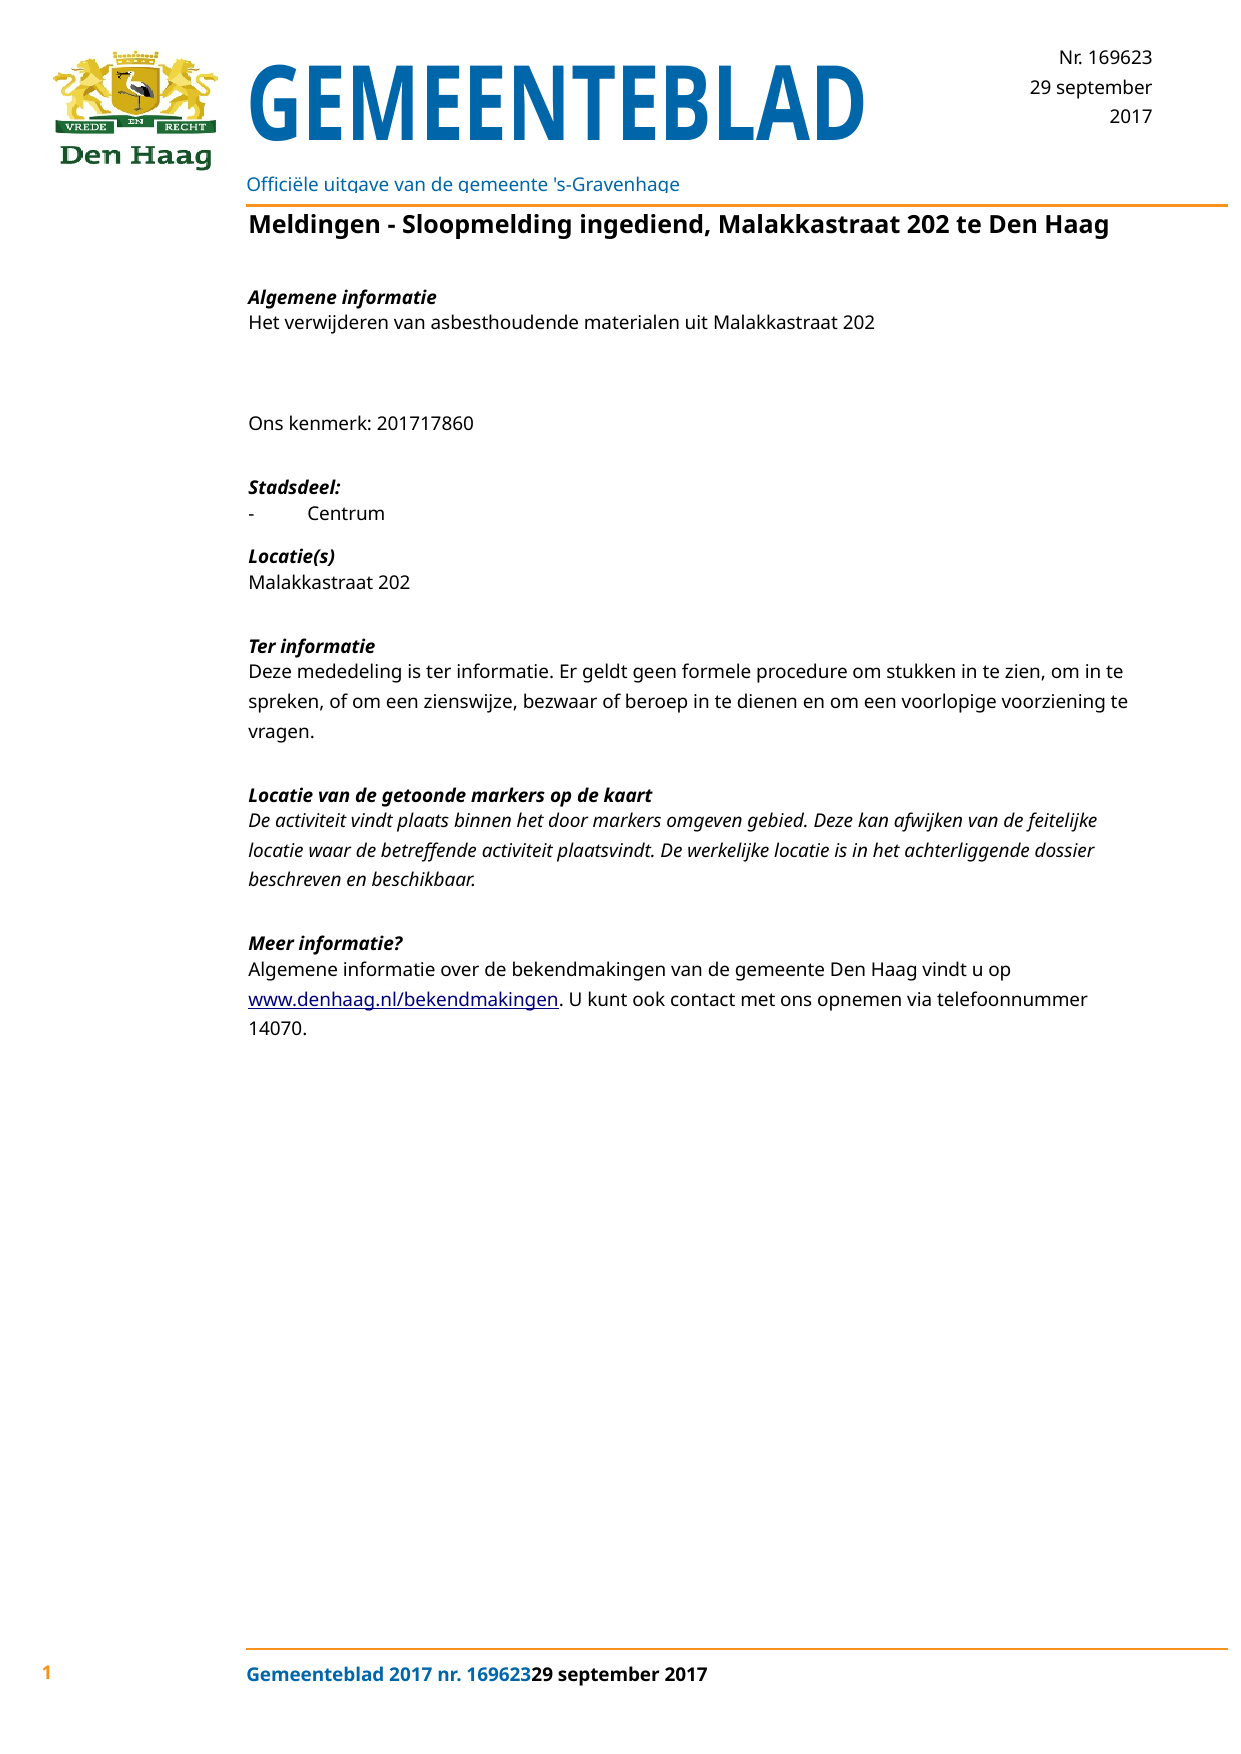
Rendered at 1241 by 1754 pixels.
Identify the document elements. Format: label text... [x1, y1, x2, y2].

text Deze mededeling is ter informatie. Er geldt geen formele procedure om stukken in te zien, om in te spreken, of om een zienswijze, bezwaar of beroep in te dienen en om een voorlopige voorziening te vragen. [248, 659, 1152, 743]
text Malakkastraat 202 [248, 569, 1152, 595]
picture [41, 47, 231, 172]
text Stadsdeel: [248, 474, 1152, 500]
text Ter informatie [248, 633, 1152, 659]
text Ons kenmerk: 201717860 [248, 410, 1152, 436]
text Locatie(s) [248, 543, 1152, 569]
text Algemene informatie [248, 284, 1152, 309]
list Centrum [248, 500, 1152, 526]
text Algemene informatie over de bekendmakingen van de gemeente Den Haag vindt u op www.denhaag.nl/bekendmakingen. U kunt ook contact met ons opnemen via telefoonnummer 14070. [248, 956, 1152, 1041]
text Meer informatie? [248, 931, 1152, 956]
text De activiteit vindt plaats binnen het door markers omgeven gebied. Deze kan afwijken van de feitelijke locatie waar de betreffende activiteit plaatsvindt. De werkelijke locatie is in het achterliggende dossier beschreven en beschikbaar. [248, 807, 1152, 892]
text Meldingen - Sloopmelding ingediend, Malakkastraat 202 te Den Haag [248, 207, 1152, 241]
text Locatie van de getoonde markers op de kaart [248, 782, 1152, 807]
text Het verwijderen van asbesthoudende materialen uit Malakkastraat 202 [248, 309, 1152, 335]
